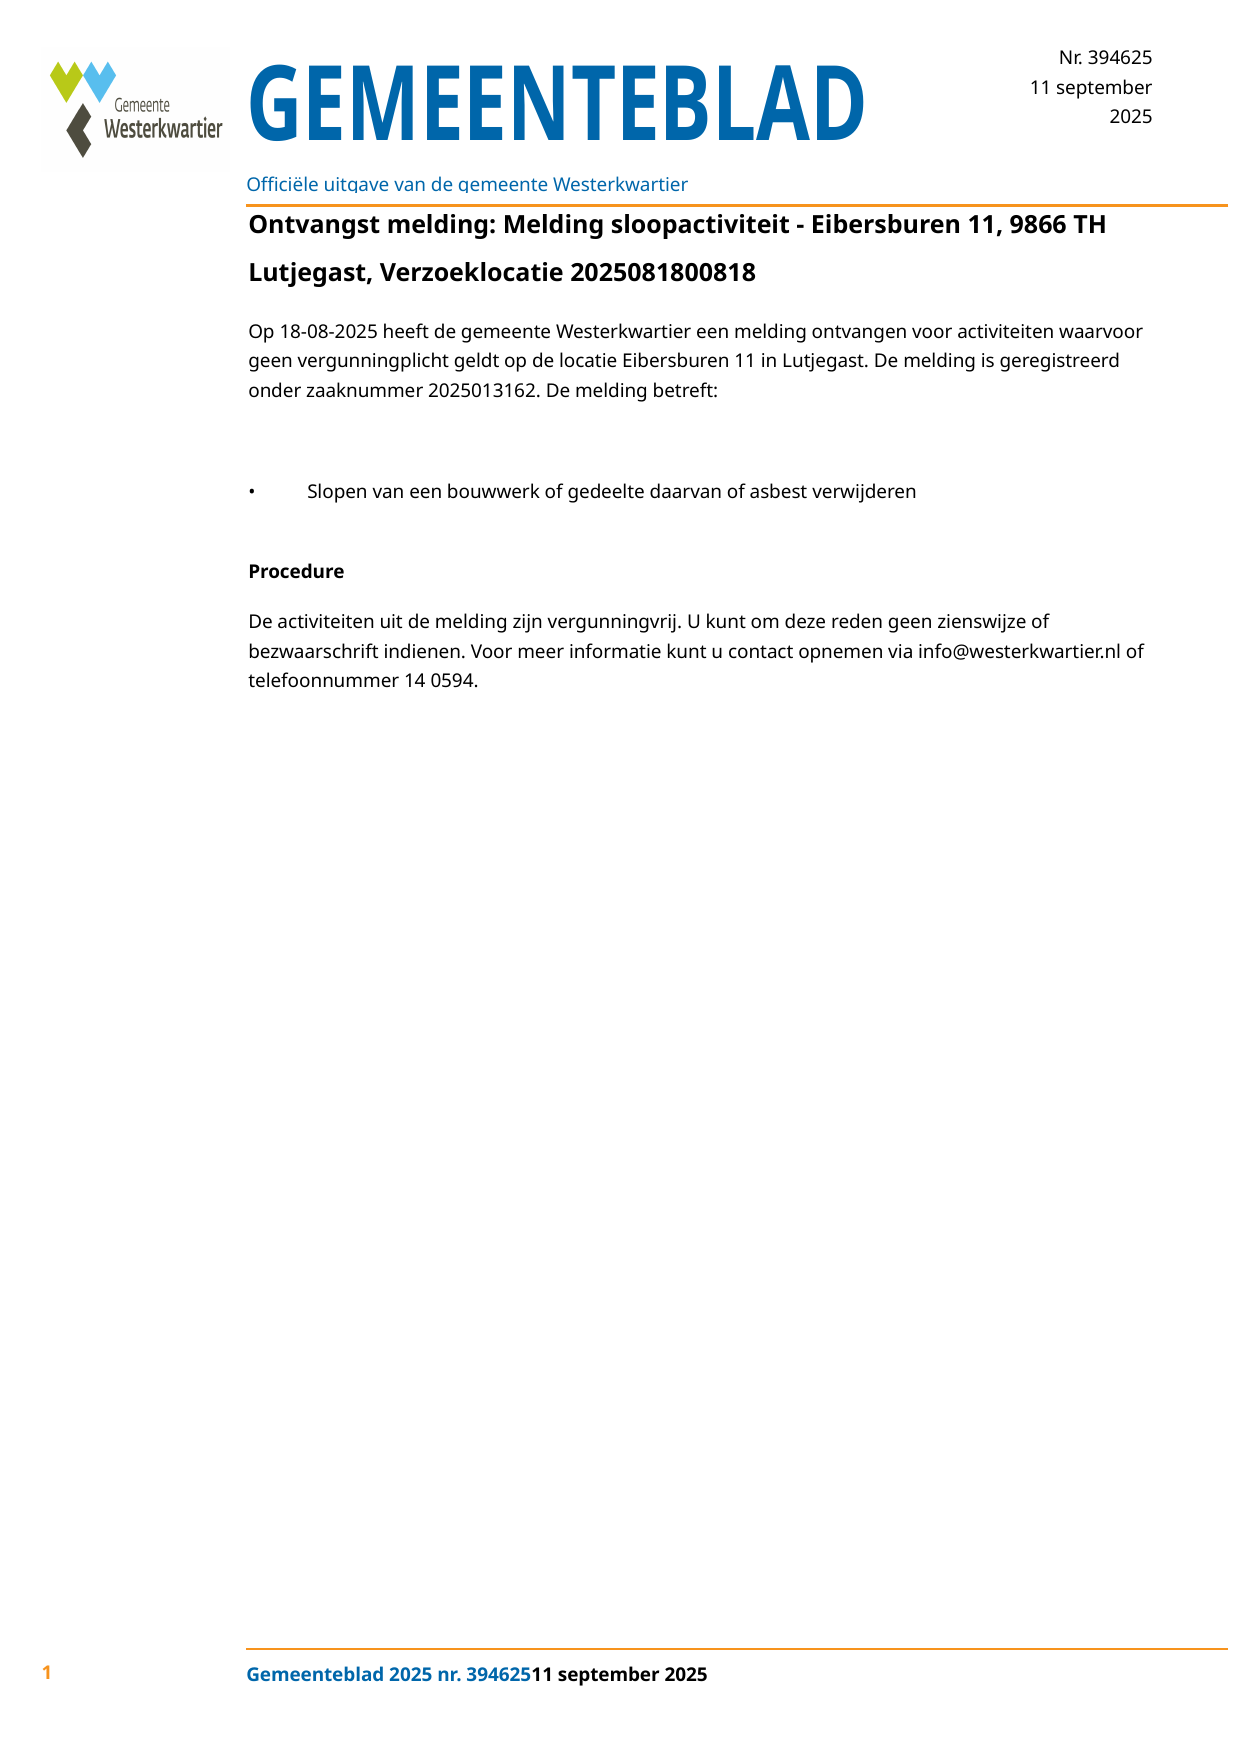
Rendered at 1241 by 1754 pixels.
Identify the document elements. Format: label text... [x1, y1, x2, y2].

text Op 18-08-2025 heeft de gemeente Westerkwartier een melding ontvangen voor activiteiten waarvoor geen vergunningplicht geldt op de locatie Eibersburen 11 in Lutjegast. De melding is geregistreerd onder zaaknummer 2025013162. De melding betreft: [248, 318, 1152, 403]
text De activiteiten uit de melding zijn vergunningvrij. U kunt om deze reden geen zienswijze of bezwaarschrift indienen. Voor meer informatie kunt u contact opnemen via info@westerkwartier.nl of telefoonnummer 14 0594. [248, 608, 1152, 693]
picture [41, 47, 231, 172]
text Ontvangst melding: Melding sloopactiviteit - Eibersburen 11, 9866 TH Lutjegast, Verzoeklocatie 2025081800818 [248, 207, 1152, 288]
list Slopen van een bouwwerk of gedeelte daarvan of asbest verwijderen [248, 478, 1152, 504]
text Procedure [248, 558, 1152, 584]
